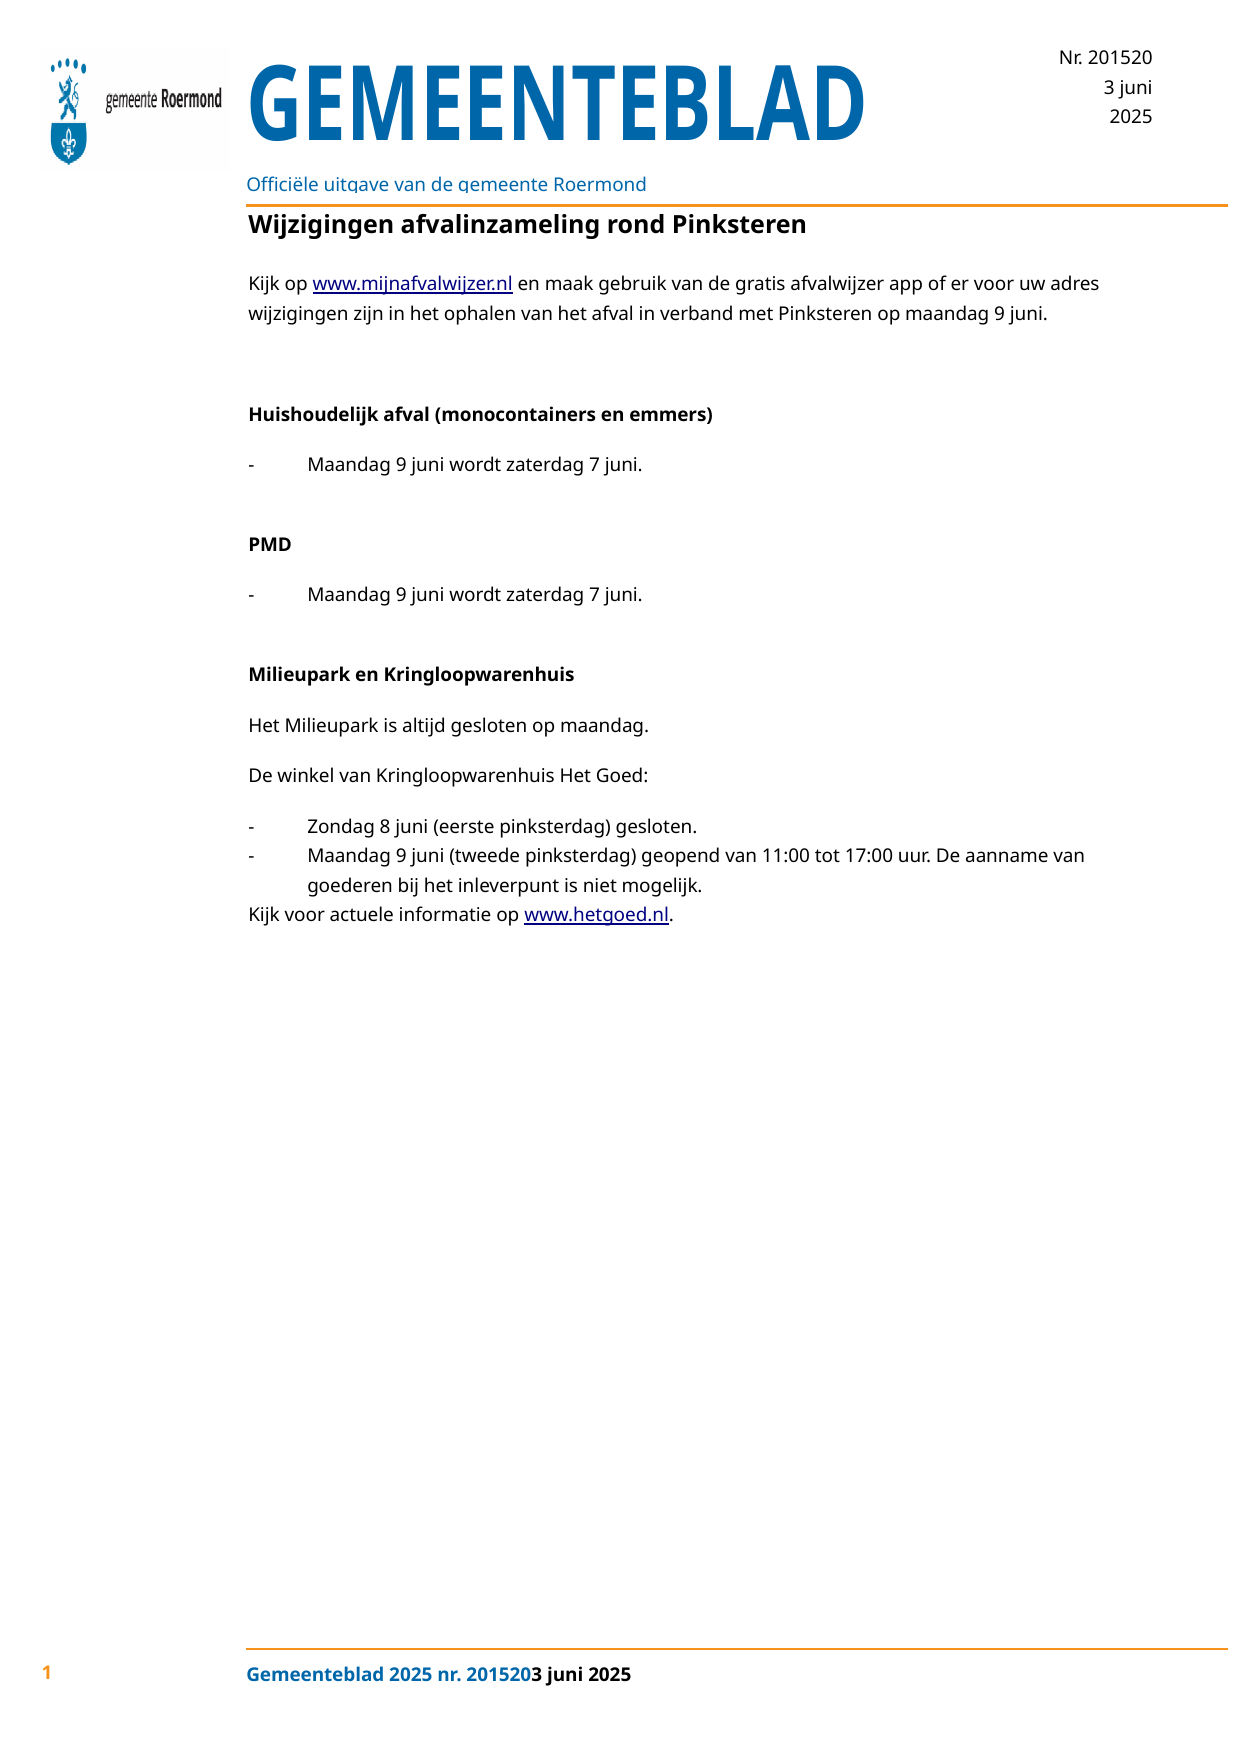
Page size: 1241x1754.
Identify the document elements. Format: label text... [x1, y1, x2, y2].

text Huishoudelijk afval (monocontainers en emmers) [248, 401, 1152, 426]
text Het Milieupark is altijd gesloten op maandag. [248, 712, 1152, 738]
text Kijk op www.mijnafvalwijzer.nl en maak gebruik van de gratis afvalwijzer app of er voor uw adres wijzigingen zijn in het ophalen van het afval in verband met Pinksteren op maandag 9 juni. [248, 270, 1152, 326]
text Milieupark en Kringloopwarenhuis [248, 662, 1152, 687]
list Maandag 9 juni (tweede pinksterdag) geopend van 11:00 tot 17:00 uur. De aanname van goederen bij het inleverpunt is niet mogelijk. [248, 842, 1152, 898]
text PMD [248, 531, 1152, 557]
list Maandag 9 juni wordt zaterdag 7 juni. [248, 582, 1152, 607]
text Wijzigingen afvalinzameling rond Pinksteren [248, 207, 1152, 241]
text De winkel van Kringloopwarenhuis Het Goed: [248, 762, 1152, 788]
list Maandag 9 juni wordt zaterdag 7 juni. [248, 451, 1152, 477]
picture [41, 47, 231, 172]
text Kijk voor actuele informatie op www.hetgoed.nl. [248, 902, 1152, 927]
list Zondag 8 juni (eerste pinksterdag) gesloten. [248, 813, 1152, 838]
